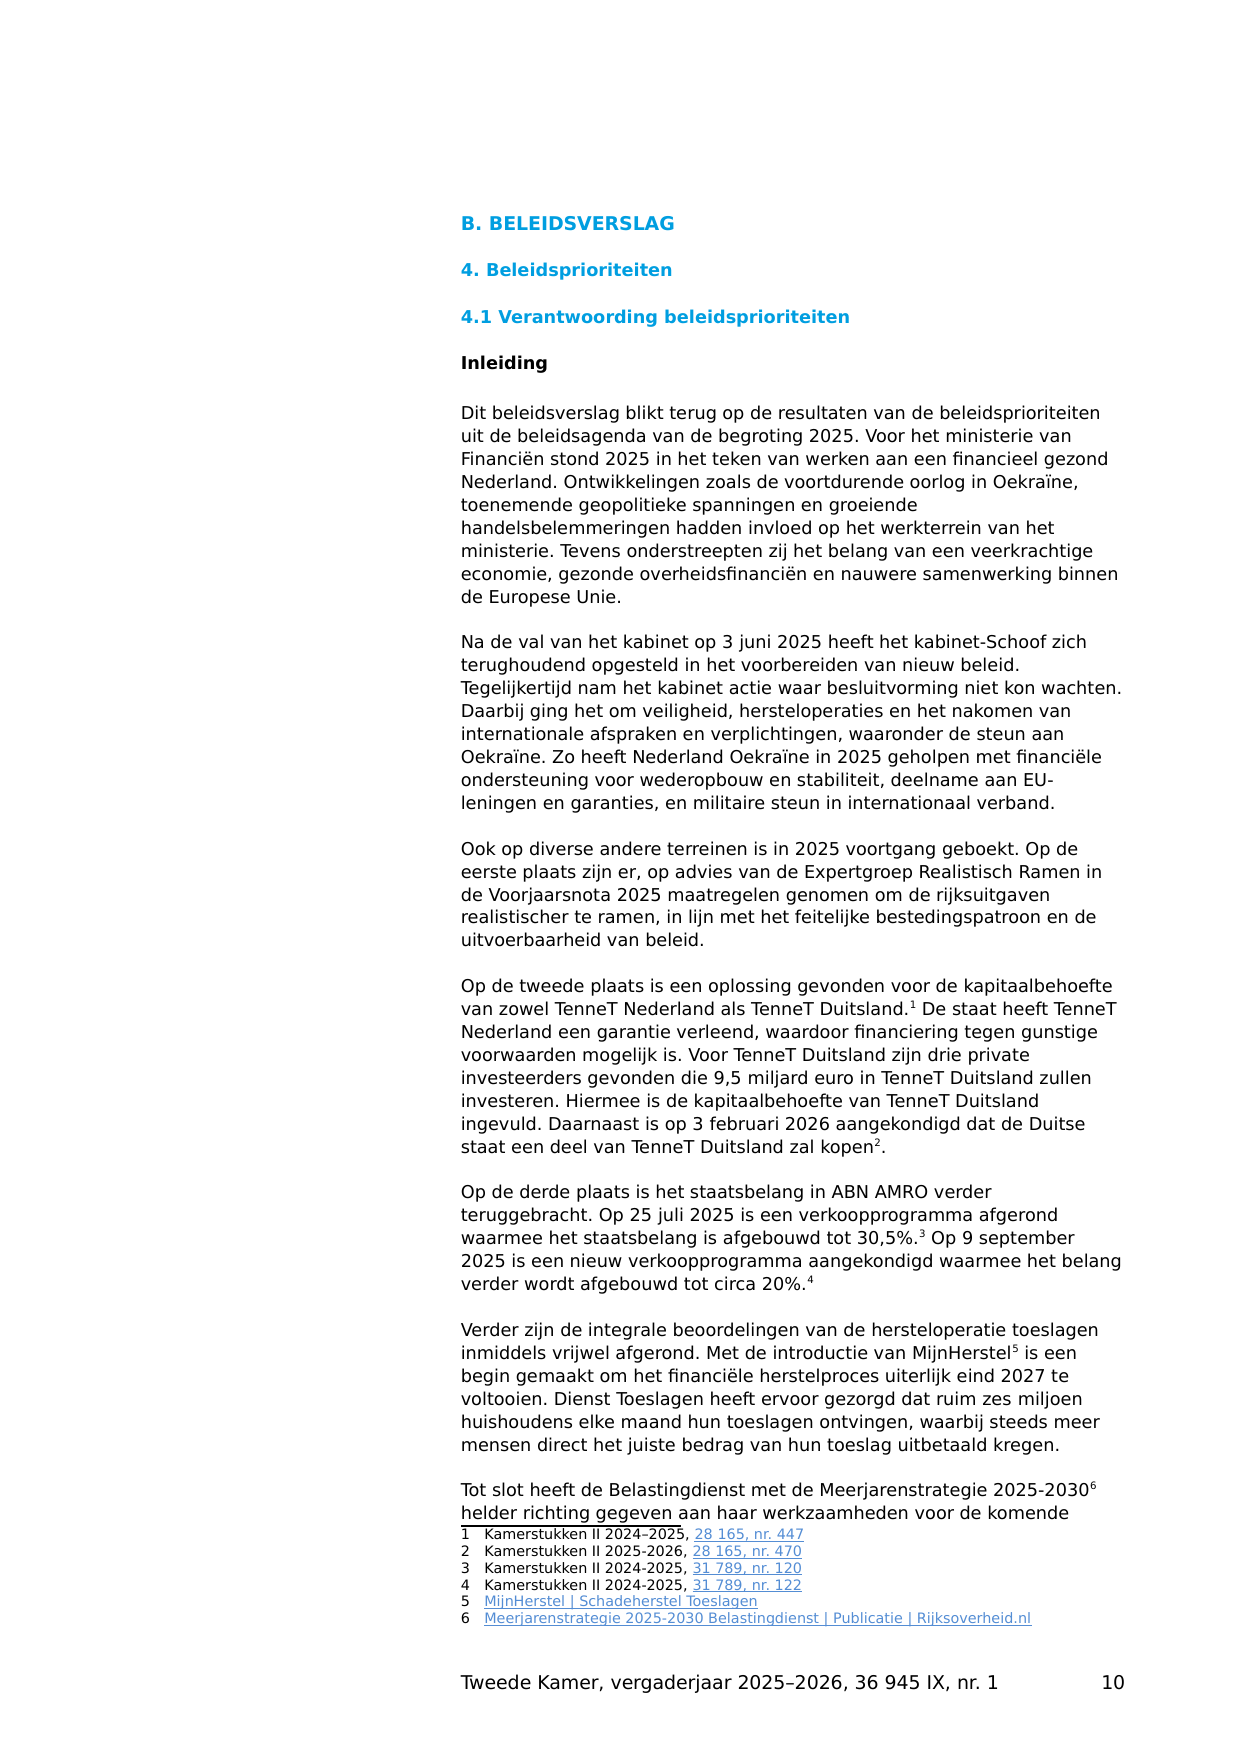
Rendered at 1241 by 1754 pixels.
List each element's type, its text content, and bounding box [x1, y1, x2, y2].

text Dit beleidsverslag blikt terug op de resultaten van de beleidsprioriteiten uit de beleidsagenda van de begroting 2025. Voor het ministerie van Financiën stond 2025 in het teken van werken aan een financieel gezond Nederland. Ontwikkelingen zoals de voortdurende oorlog in Oekraïne, toenemende geopolitieke spanningen en groeiende handelsbelemmeringen hadden invloed op het werkterrein van het ministerie. Tevens onderstreepten zij het belang van een veerkrachtige economie, gezonde overheidsfinanciën en nauwere samenwerking binnen de Europese Unie. [461, 401, 1125, 608]
text __MijnHerstel | Schadeherstel Toeslagen [461, 1593, 1125, 1610]
text __Kamerstukken II 2024-2025, 31 789, nr. 122 [461, 1577, 1125, 1593]
text __Meerjarenstrategie 2025-2030 Belastingdienst | Publicatie | Rijksoverheid.nl [461, 1610, 1125, 1627]
text Verder zijn de integrale beoordelingen van de hersteloperatie toeslagen inmiddels vrijwel afgerond. Met de introductie van MijnHerstel is een begin gemaakt om het financiële herstelproces uiterlijk eind 2027 te voltooien. Dienst Toeslagen heeft ervoor gezorgd dat ruim zes miljoen huishoudens elke maand hun toeslagen ontvingen, waarbij steeds meer mensen direct het juiste bedrag van hun toeslag uitbetaald kregen. [461, 1318, 1125, 1456]
text Op de derde plaats is het staatsbelang in ABN AMRO verder teruggebracht. Op 25 juli 2025 is een verkoopprogramma afgerond waarmee het staatsbelang is afgebouwd tot 30,5%. Op 9 september 2025 is een nieuw verkoopprogramma aangekondigd waarmee het belang verder wordt afgebouwd tot circa 20%. [461, 1181, 1125, 1295]
text Op de tweede plaats is een oplossing gevonden voor de kapitaalbehoefte van zowel TenneT Nederland als TenneT Duitsland. De staat heeft TenneT Nederland een garantie verleend, waardoor financiering tegen gunstige voorwaarden mogelijk is. Voor TenneT Duitsland zijn drie private investeerders gevonden die 9,5 miljard euro in TenneT Duitsland zullen investeren. Hiermee is de kapitaalbehoefte van TenneT Duitsland ingevuld. Daarnaast is op 3 februari 2026 aangekondigd dat de Duitse staat een deel van TenneT Duitsland zal kopen. [461, 974, 1125, 1158]
title 4.1 Verantwoording beleidsprioriteiten [461, 305, 1125, 328]
text Ook op diverse andere terreinen is in 2025 voortgang geboekt. Op de eerste plaats zijn er, op advies van de Expertgroep Realistisch Ramen in de Voorjaarsnota 2025 maatregelen genomen om de rijksuitgaven realistischer te ramen, in lijn met het feitelijke bestedingspatroon en de uitvoerbaarheid van beleid. [461, 837, 1125, 951]
text Tot slot heeft de Belastingdienst met de Meerjarenstrategie 2025-2030 helder richting gegeven aan haar werkzaamheden voor de komende [461, 1478, 1125, 1524]
title 4. Beleidsprioriteiten [461, 258, 1125, 281]
text Na de val van het kabinet op 3 juni 2025 heeft het kabinet-Schoof zich terughoudend opgesteld in het voorbereiden van nieuw beleid. Tegelijkertijd nam het kabinet actie waar besluitvorming niet kon wachten. Daarbij ging het om veiligheid, hersteloperaties en het nakomen van internationale afspraken en verplichtingen, waaronder de steun aan Oekraïne. Zo heeft Nederland Oekraïne in 2025 geholpen met financiële ondersteuning voor wederopbouw en stabiliteit, deelname aan EU-leningen en garanties, en militaire steun in internationaal verband. [461, 631, 1125, 814]
text __Kamerstukken II 2024–2025, 28 165, nr. 447 [461, 1526, 1125, 1543]
text Inleiding [461, 351, 1125, 374]
text __Kamerstukken II 2024-2025, 31 789, nr. 120 [461, 1560, 1125, 1577]
title B. Beleidsverslag [461, 213, 1125, 235]
text __Kamerstukken II 2025-2026, 28 165, nr. 470 [461, 1543, 1125, 1560]
